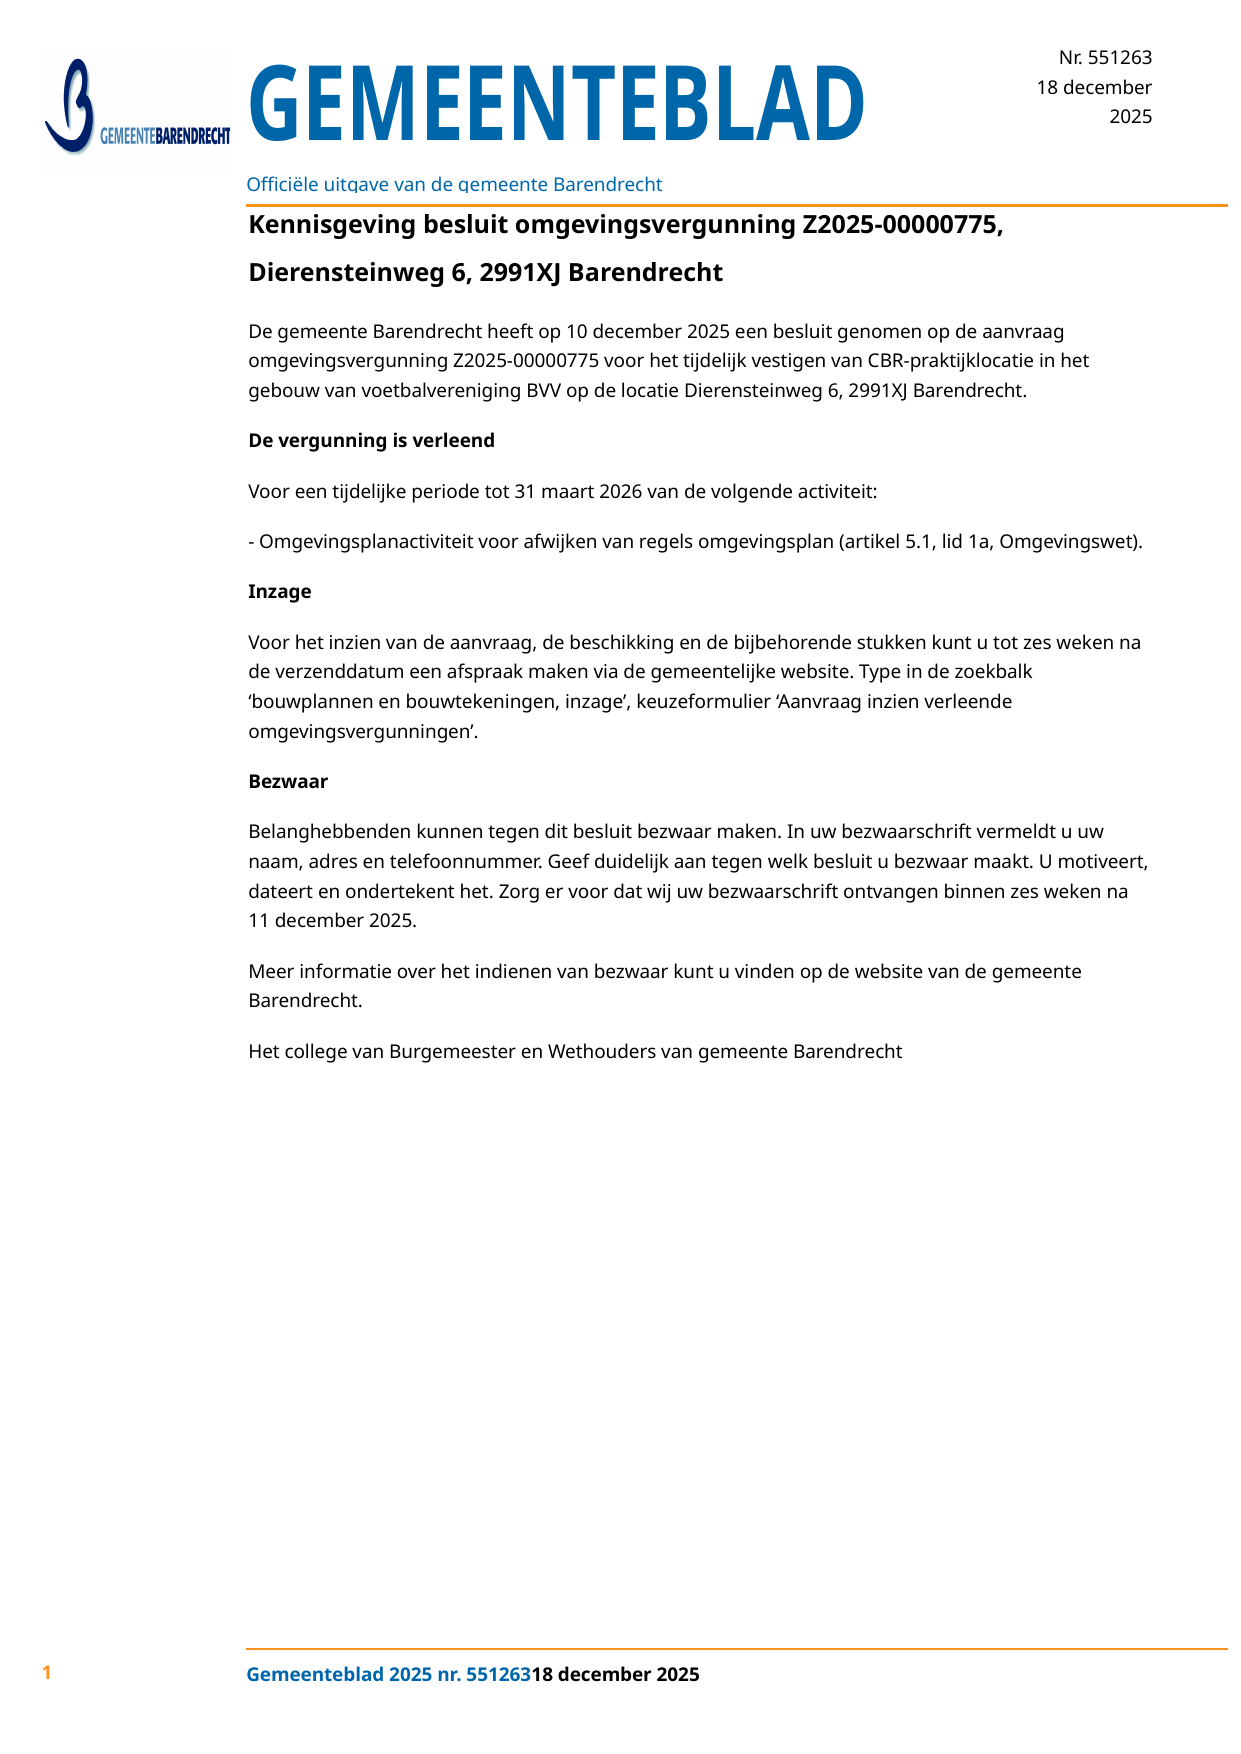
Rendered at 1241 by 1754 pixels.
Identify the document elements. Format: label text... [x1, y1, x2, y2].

picture [41, 47, 231, 172]
text Inzage [248, 579, 1152, 604]
text - Omgevingsplanactiviteit voor afwijken van regels omgevingsplan (artikel 5.1, lid 1a, Omgevingswet). [248, 528, 1152, 554]
text De gemeente Barendrecht heeft op 10 december 2025 een besluit genomen op de aanvraag omgevingsvergunning Z2025-00000775 voor het tijdelijk vestigen van CBR-praktijklocatie in het gebouw van voetbalvereniging BVV op de locatie Dierensteinweg 6, 2991XJ Barendrecht. [248, 318, 1152, 403]
text Kennisgeving besluit omgevingsvergunning Z2025-00000775, Dierensteinweg 6, 2991XJ Barendrecht [248, 207, 1152, 288]
text Voor het inzien van de aanvraag, de beschikking en de bijbehorende stukken kunt u tot zes weken na de verzenddatum een afspraak maken via de gemeentelijke website. Type in de zoekbalk ‘bouwplannen en bouwtekeningen, inzage’, keuzeformulier ‘Aanvraag inzien verleende omgevingsvergunningen’. [248, 629, 1152, 744]
text Meer informatie over het indienen van bezwaar kunt u vinden op de website van de gemeente Barendrecht. [248, 958, 1152, 1013]
text Het college van Burgemeester en Wethouders van gemeente Barendrecht [248, 1038, 1152, 1064]
text Belanghebbenden kunnen tegen dit besluit bezwaar maken. In uw bezwaarschrift vermeldt u uw naam, adres en telefoonnummer. Geef duidelijk aan tegen welk besluit u bezwaar maakt. U motiveert, dateert en ondertekent het. Zorg er voor dat wij uw bezwaarschrift ontvangen binnen zes weken na 11 december 2025. [248, 819, 1152, 933]
text Bezwaar [248, 768, 1152, 794]
text De vergunning is verleend [248, 427, 1152, 453]
text Voor een tijdelijke periode tot 31 maart 2026 van de volgende activiteit: [248, 478, 1152, 504]
